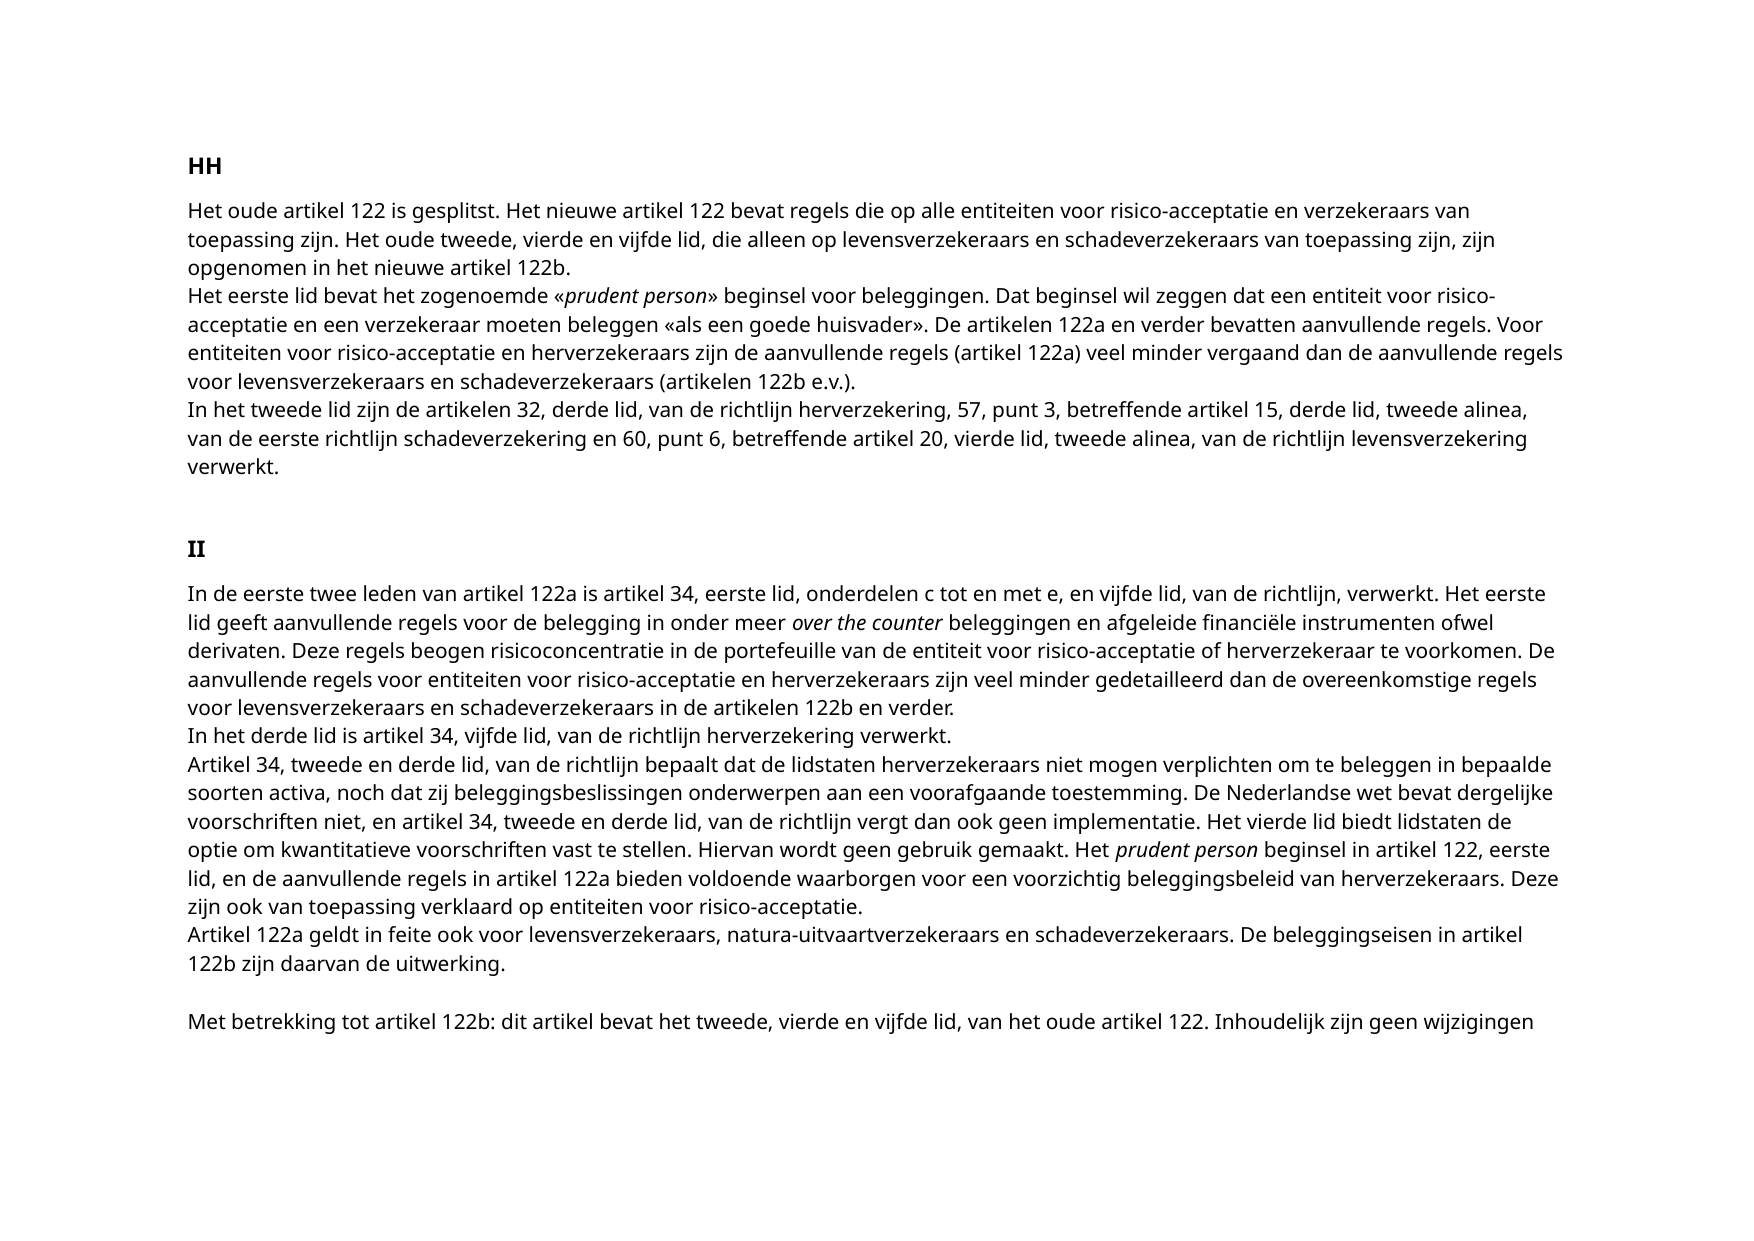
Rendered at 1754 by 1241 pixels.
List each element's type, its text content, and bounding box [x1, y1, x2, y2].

text II [187, 533, 1566, 564]
text Met betrekking tot artikel 122b: dit artikel bevat het tweede, vierde en vijfde lid, van het oude artikel 122. Inhoudelijk zijn geen wijzigingen [187, 1007, 1566, 1036]
text In de eerste twee leden van artikel 122a is artikel 34, eerste lid, onderdelen c tot en met e, en vijfde lid, van de richtlijn, verwerkt. Het eerste lid geeft aanvullende regels voor de belegging in onder meer over the counter beleggingen en afgeleide financiële instrumenten ofwel derivaten. Deze regels beogen risicoconcentratie in de portefeuille van de entiteit voor risico-acceptatie of herverzekeraar te voorkomen. De aanvullende regels voor entiteiten voor risico-acceptatie en herverzekeraars zijn veel minder gedetailleerd dan de overeenkomstige regels voor levensverzekeraars en schadeverzekeraars in de artikelen 122b en verder. [187, 579, 1566, 722]
text Het eerste lid bevat het zogenoemde «prudent person» beginsel voor beleggingen. Dat beginsel wil zeggen dat een entiteit voor risico-acceptatie en een verzekeraar moeten beleggen «als een goede huisvader». De artikelen 122a en verder bevatten aanvullende regels. Voor entiteiten voor risico-acceptatie en herverzekeraars zijn de aanvullende regels (artikel 122a) veel minder vergaand dan de aanvullende regels voor levensverzekeraars en schadeverzekeraars (artikelen 122b e.v.). [187, 282, 1566, 395]
text In het derde lid is artikel 34, vijfde lid, van de richtlijn herverzekering verwerkt. [187, 722, 1566, 750]
text HH [187, 150, 1566, 181]
text Artikel 34, tweede en derde lid, van de richtlijn bepaalt dat de lidstaten herverzekeraars niet mogen verplichten om te beleggen in bepaalde soorten activa, noch dat zij beleggingsbeslissingen onderwerpen aan een voorafgaande toestemming. De Nederlandse wet bevat dergelijke voorschriften niet, en artikel 34, tweede en derde lid, van de richtlijn vergt dan ook geen implementatie. Het vierde lid biedt lidstaten de optie om kwantitatieve voorschriften vast te stellen. Hiervan wordt geen gebruik gemaakt. Het prudent person beginsel in artikel 122, eerste lid, en de aanvullende regels in artikel 122a bieden voldoende waarborgen voor een voorzichtig beleggingsbeleid van herverzekeraars. Deze zijn ook van toepassing verklaard op entiteiten voor risico-acceptatie. [187, 750, 1566, 921]
text Artikel 122a geldt in feite ook voor levensverzekeraars, natura-uitvaartverzekeraars en schadeverzekeraars. De beleggingseisen in artikel 122b zijn daarvan de uitwerking. [187, 921, 1566, 977]
text In het tweede lid zijn de artikelen 32, derde lid, van de richtlijn herverzekering, 57, punt 3, betreffende artikel 15, derde lid, tweede alinea, van de eerste richtlijn schadeverzekering en 60, punt 6, betreffende artikel 20, vierde lid, tweede alinea, van de richtlijn levensverzekering verwerkt. [187, 395, 1566, 481]
text Het oude artikel 122 is gesplitst. Het nieuwe artikel 122 bevat regels die op alle entiteiten voor risico-acceptatie en verzekeraars van toepassing zijn. Het oude tweede, vierde en vijfde lid, die alleen op levensverzekeraars en schadeverzekeraars van toepassing zijn, zijn opgenomen in het nieuwe artikel 122b. [187, 196, 1566, 282]
